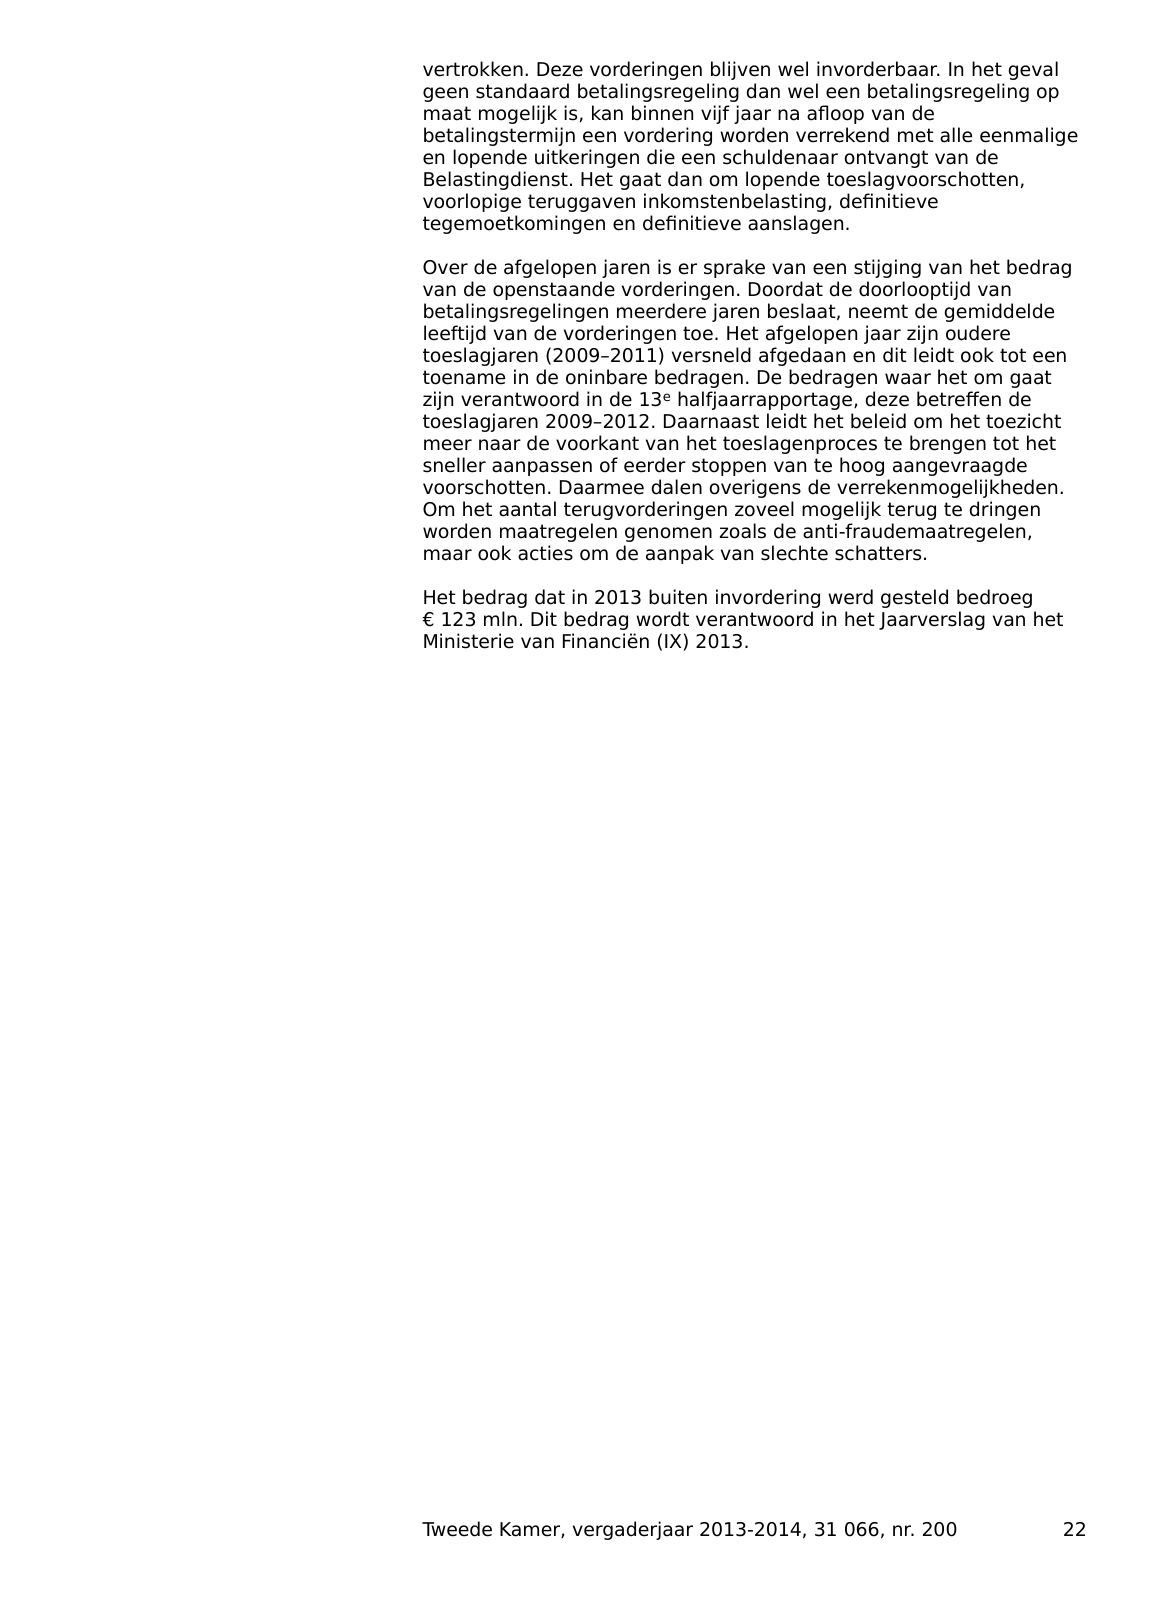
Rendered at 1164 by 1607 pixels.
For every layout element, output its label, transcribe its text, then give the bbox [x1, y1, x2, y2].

text vertrokken. Deze vorderingen blijven wel invorderbaar. In het geval geen standaard betalingsregeling dan wel een betalingsregeling op maat mogelijk is, kan binnen vijf jaar na afloop van de betalingstermijn een vordering worden verrekend met alle eenmalige en lopende uitkeringen die een schuldenaar ontvangt van de Belastingdienst. Het gaat dan om lopende toeslagvoorschotten, voorlopige teruggaven inkomstenbelasting, definitieve tegemoetkomingen en definitieve aanslagen. [422, 59, 1087, 235]
text Over de afgelopen jaren is er sprake van een stijging van het bedrag van de openstaande vorderingen. Doordat de doorlooptijd van betalingsregelingen meerdere jaren beslaat, neemt de gemiddelde leeftijd van de vorderingen toe. Het afgelopen jaar zijn oudere toeslagjaren (2009–2011) versneld afgedaan en dit leidt ook tot een toename in de oninbare bedragen. De bedragen waar het om gaat zijn verantwoord in de 13e halfjaarrapportage, deze betreffen de toeslagjaren 2009–2012. Daarnaast leidt het beleid om het toezicht meer naar de voorkant van het toeslagenproces te brengen tot het sneller aanpassen of eerder stoppen van te hoog aangevraagde voorschotten. Daarmee dalen overigens de verrekenmogelijkheden. Om het aantal terugvorderingen zoveel mogelijk terug te dringen worden maatregelen genomen zoals de anti-fraudemaatregelen, maar ook acties om de aanpak van slechte schatters. [422, 257, 1087, 565]
text Het bedrag dat in 2013 buiten invordering werd gesteld bedroeg € 123 mln. Dit bedrag wordt verantwoord in het Jaarverslag van het Ministerie van Financiën (IX) 2013. [422, 587, 1087, 653]
